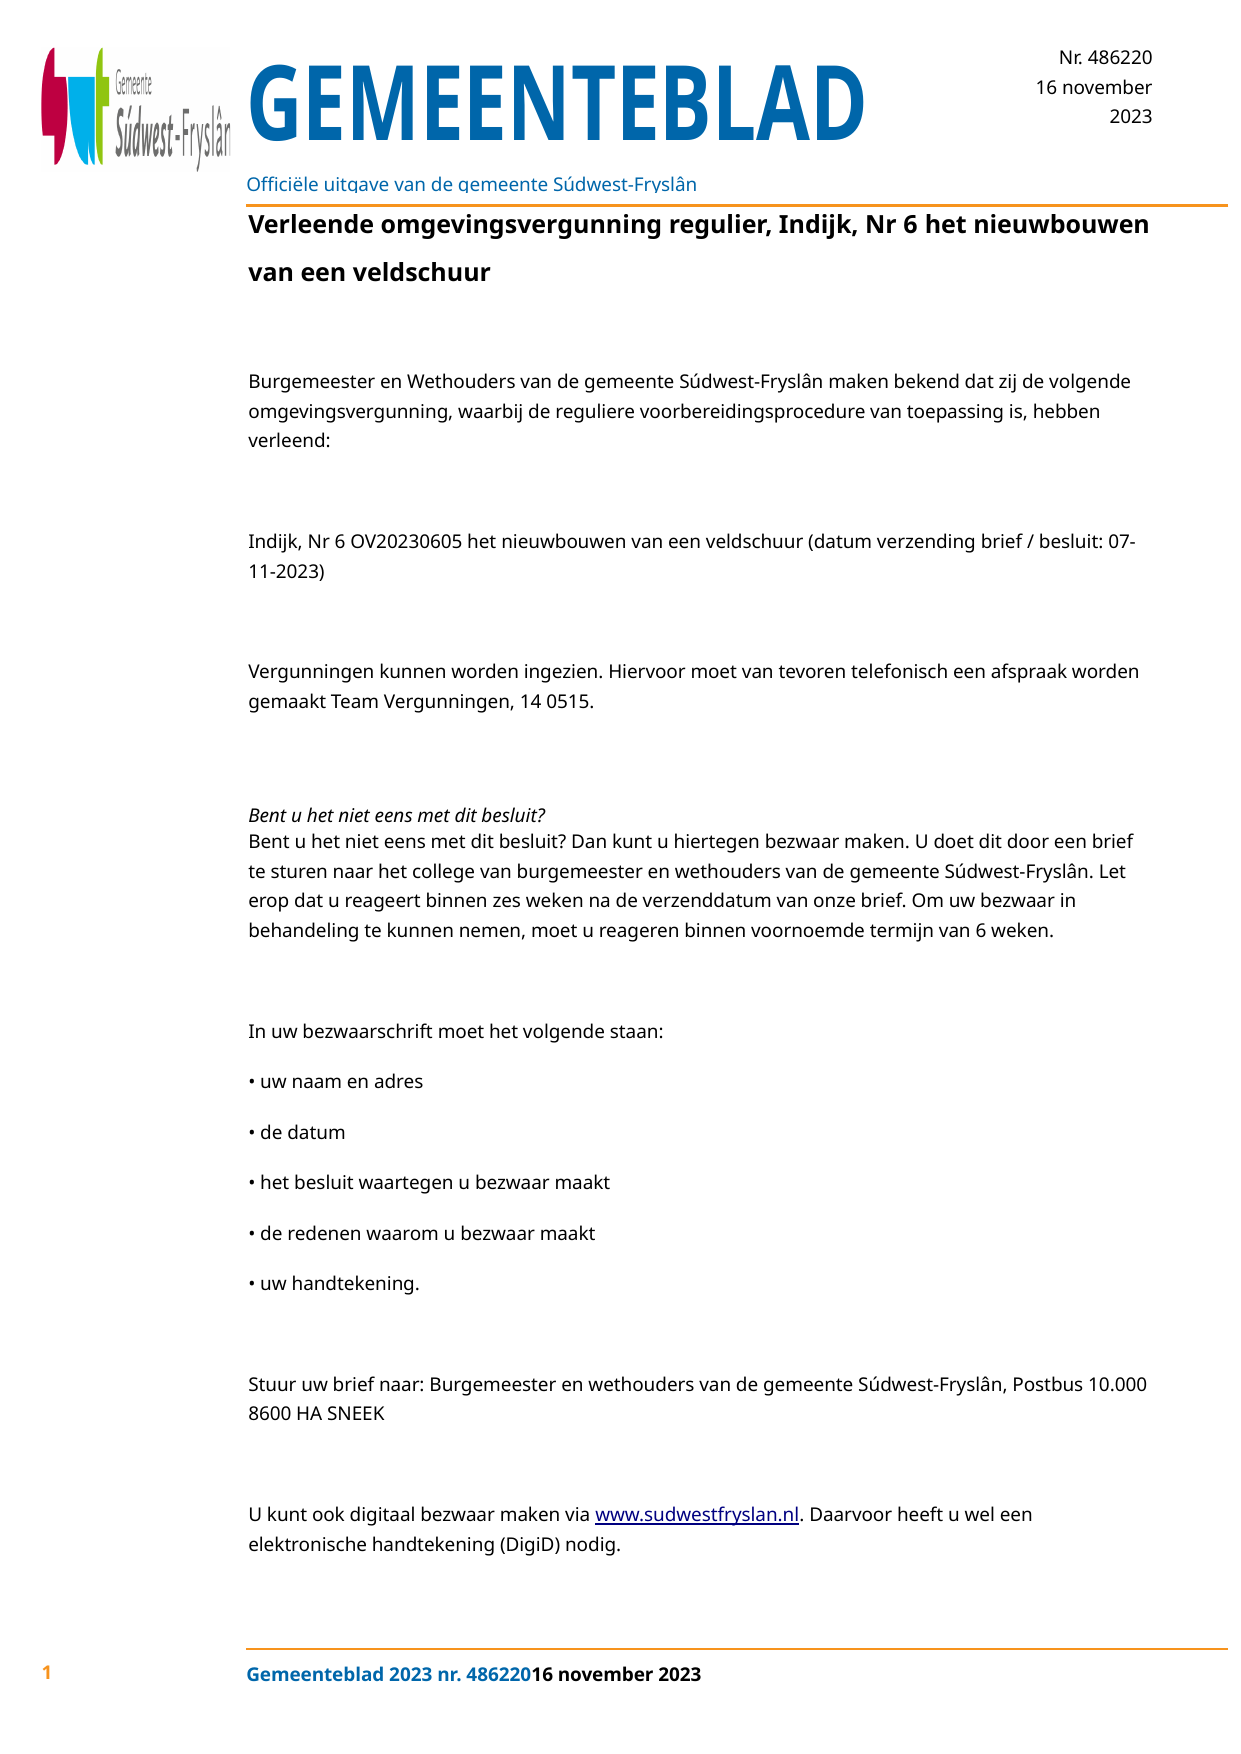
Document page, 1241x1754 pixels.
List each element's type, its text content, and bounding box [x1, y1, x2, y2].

text Burgemeester en Wethouders van de gemeente Súdwest-Fryslân maken bekend dat zij de volgende omgevingsvergunning, waarbij de reguliere voorbereidingsprocedure van toepassing is, hebben verleend: [248, 368, 1152, 453]
text Verleende omgevingsvergunning regulier, Indijk, Nr 6 het nieuwbouwen van een veldschuur [248, 207, 1152, 288]
text Bent u het niet eens met dit besluit? [248, 803, 1152, 828]
text In uw bezwaarschrift moet het volgende staan: [248, 1018, 1152, 1044]
text • de datum [248, 1119, 1152, 1144]
text • het besluit waartegen u bezwaar maakt [248, 1169, 1152, 1195]
text Indijk, Nr 6 OV20230605 het nieuwbouwen van een veldschuur (datum verzending brief / besluit: 07-11-2023) [248, 528, 1152, 584]
text Bent u het niet eens met dit besluit? Dan kunt u hiertegen bezwaar maken. U doet dit door een brief te sturen naar het college van burgemeester en wethouders van de gemeente Súdwest-Fryslân. Let erop dat u reageert binnen zes weken na de verzenddatum van onze brief. Om uw bezwaar in behandeling te kunnen nemen, moet u reageren binnen voornoemde termijn van 6 weken. [248, 828, 1152, 943]
text • uw naam en adres [248, 1068, 1152, 1094]
picture [41, 47, 231, 172]
text • de redenen waarom u bezwaar maakt [248, 1220, 1152, 1245]
text U kunt ook digitaal bezwaar maken via www.sudwestfryslan.nl. Daarvoor heeft u wel een elektronische handtekening (DigiD) nodig. [248, 1501, 1152, 1557]
text Stuur uw brief naar: Burgemeester en wethouders van de gemeente Súdwest-Fryslân, Postbus 10.000 8600 HA SNEEK [248, 1371, 1152, 1426]
text Vergunningen kunnen worden ingezien. Hiervoor moet van tevoren telefonisch een afspraak worden gemaakt Team Vergunningen, 14 0515. [248, 659, 1152, 714]
text • uw handtekening. [248, 1270, 1152, 1296]
